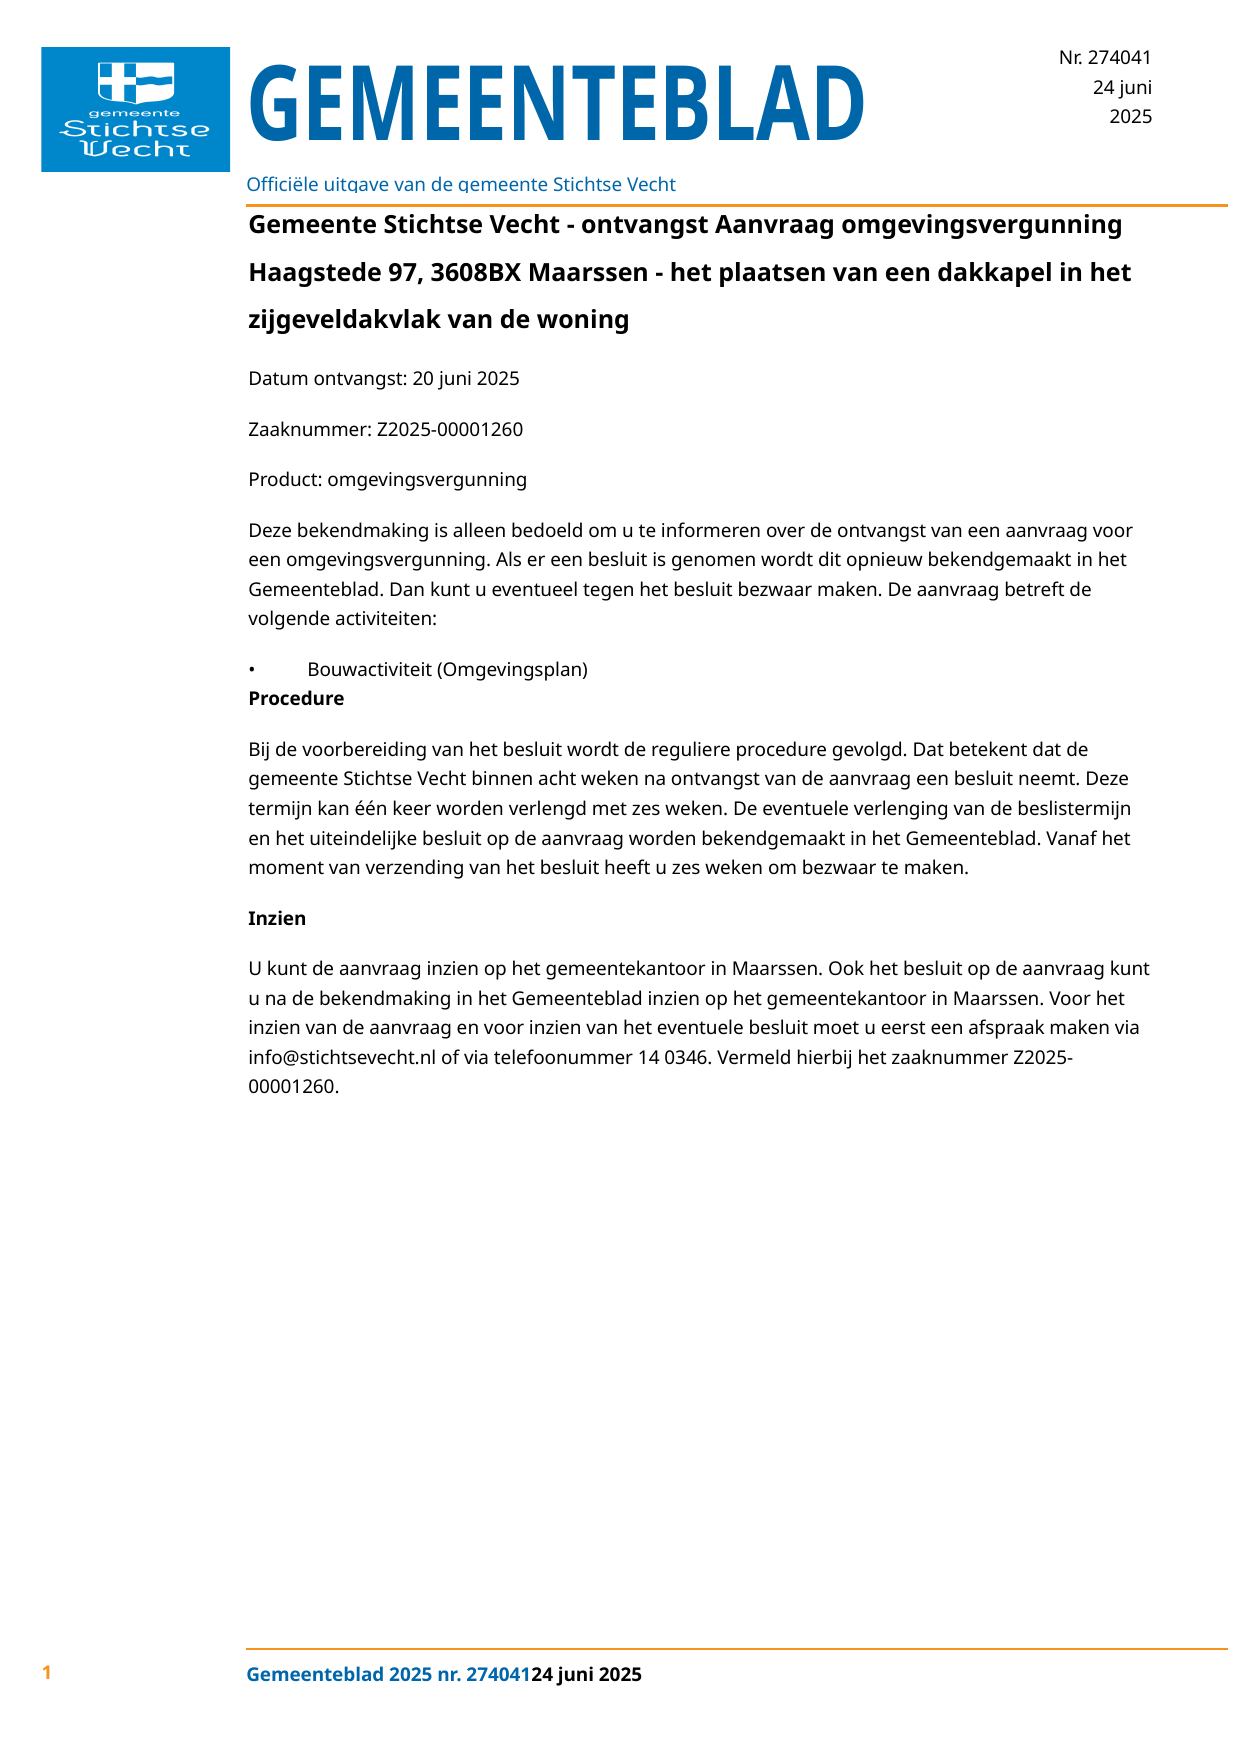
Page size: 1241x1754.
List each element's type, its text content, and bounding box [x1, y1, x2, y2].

text U kunt de aanvraag inzien op het gemeentekantoor in Maarssen. Ook het besluit op de aanvraag kunt u na de bekendmaking in het Gemeenteblad inzien op het gemeentekantoor in Maarssen. Voor het inzien van de aanvraag en voor inzien van het eventuele besluit moet u eerst een afspraak maken via info@stichtsevecht.nl of via telefoonummer 14 0346. Vermeld hierbij het zaaknummer Z2025-00001260. [248, 955, 1152, 1099]
picture [137, 63, 174, 103]
text Deze bekendmaking is alleen bedoeld om u te informeren over de ontvangst van een aanvraag voor een omgevingsvergunning. Als er een besluit is genomen wordt dit opnieuw bekendgemaakt in het Gemeenteblad. Dan kunt u eventueel tegen het besluit bezwaar maken. De aanvraag betreft de volgende activiteiten: [248, 517, 1152, 631]
picture [99, 63, 135, 101]
text Gemeente Stichtse Vecht - ontvangst Aanvraag omgevingsvergunning Haagstede 97, 3608BX Maarssen - het plaatsen van een dakkapel in het zijgeveldakvlak van de woning [248, 207, 1152, 336]
text Inzien [248, 905, 1152, 930]
text Zaaknummer: Z2025-00001260 [248, 416, 1152, 442]
text Product: omgevingsvergunning [248, 466, 1152, 492]
text Bij de voorbereiding van het besluit wordt de reguliere procedure gevolgd. Dat betekent dat de gemeente Stichtse Vecht binnen acht weken na ontvangst van de aanvraag een besluit neemt. Deze termijn kan één keer worden verlengd met zes weken. De eventuele verlenging van de beslistermijn en het uiteindelijke besluit op de aanvraag worden bekendgemaakt in het Gemeenteblad. Vanaf het moment van verzending van het besluit heeft u zes weken om bezwaar te maken. [248, 736, 1152, 880]
text Procedure [248, 686, 1152, 711]
list Bouwactiviteit (Omgevingsplan) [248, 656, 1152, 682]
text Datum ontvangst: 20 juni 2025 [248, 366, 1152, 391]
